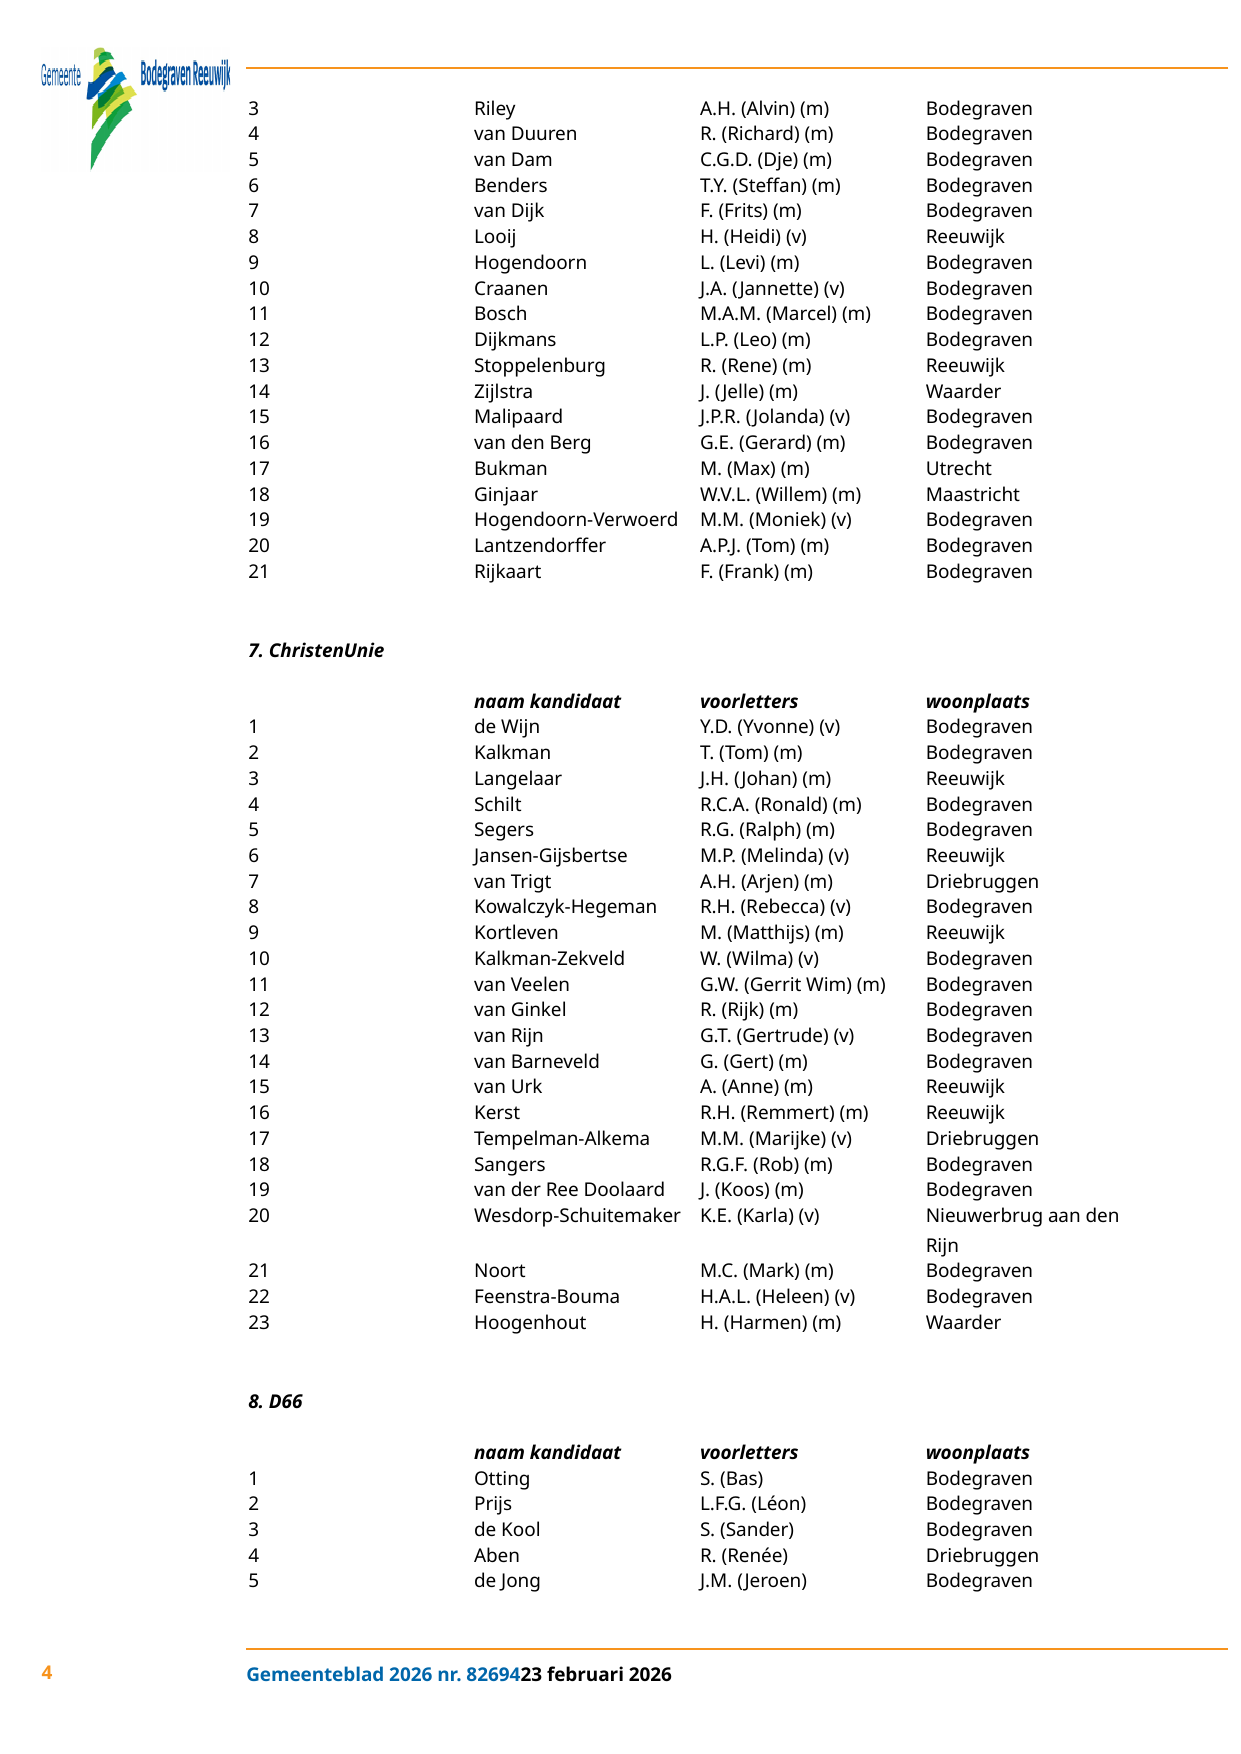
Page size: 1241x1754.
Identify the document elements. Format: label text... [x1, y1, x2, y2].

table_cell Reeuwijk [926, 919, 1152, 945]
table_cell R. (Richard) (m) [700, 121, 926, 146]
table_cell de Jong [474, 1568, 700, 1593]
table_header naam kandidaat [474, 688, 700, 713]
table_cell Waarder [926, 1309, 1152, 1335]
table_cell Bodegraven [926, 301, 1152, 326]
table_cell 12 [248, 326, 474, 352]
table_cell A.P.J. (Tom) (m) [700, 532, 926, 558]
table_cell van Dijk [474, 198, 700, 223]
table_cell 5 [248, 146, 474, 172]
table_cell Bodegraven [926, 326, 1152, 352]
table_cell 19 [248, 506, 474, 532]
table_cell W. (Wilma) (v) [700, 945, 926, 971]
table_cell Maastricht [926, 481, 1152, 506]
table_cell W.V.L. (Willem) (m) [700, 481, 926, 506]
table_cell Prijs [474, 1491, 700, 1516]
table_cell 14 [248, 1048, 474, 1074]
table_cell Bodegraven [926, 198, 1152, 223]
table_cell Craanen [474, 275, 700, 301]
table_cell T. (Tom) (m) [700, 739, 926, 765]
table_header woonplaats [926, 1439, 1152, 1465]
table_cell 22 [248, 1284, 474, 1309]
table_cell 23 [248, 1309, 474, 1335]
table_cell 3 [248, 765, 474, 791]
table_cell G.E. (Gerard) (m) [700, 429, 926, 455]
table_cell T.Y. (Steffan) (m) [700, 172, 926, 198]
table_cell van Urk [474, 1074, 700, 1099]
table_cell Bodegraven [926, 404, 1152, 429]
table_cell Y.D. (Yvonne) (v) [700, 714, 926, 739]
table_cell Bodegraven [926, 894, 1152, 919]
table_cell 4 [248, 121, 474, 146]
table_cell F. (Frits) (m) [700, 198, 926, 223]
picture [41, 47, 231, 172]
table_cell M.P. (Melinda) (v) [700, 842, 926, 868]
table_cell Bodegraven [926, 1177, 1152, 1202]
table_cell 5 [248, 816, 474, 842]
table_cell Feenstra-Bouma [474, 1284, 700, 1309]
table_cell H. (Heidi) (v) [700, 224, 926, 249]
table_cell van Barneveld [474, 1048, 700, 1074]
table_cell R.H. (Rebecca) (v) [700, 894, 926, 919]
table_cell Rijkaart [474, 558, 700, 584]
table_cell Ginjaar [474, 481, 700, 506]
table_cell Otting [474, 1465, 700, 1491]
table_cell M.M. (Marijke) (v) [700, 1125, 926, 1151]
table_cell A.H. (Alvin) (m) [700, 95, 926, 121]
table_cell R. (Rijk) (m) [700, 997, 926, 1022]
table_cell Reeuwijk [926, 1074, 1152, 1099]
table_cell M.A.M. (Marcel) (m) [700, 301, 926, 326]
table_cell J.H. (Johan) (m) [700, 765, 926, 791]
table_cell S. (Bas) [700, 1465, 926, 1491]
table_cell S. (Sander) [700, 1516, 926, 1542]
table_cell R.G. (Ralph) (m) [700, 816, 926, 842]
table_cell Bodegraven [926, 1516, 1152, 1542]
table_cell Hogendoorn [474, 249, 700, 275]
table_header woonplaats [926, 688, 1152, 713]
table_cell J. (Jelle) (m) [700, 378, 926, 403]
table_cell Stoppelenburg [474, 352, 700, 378]
table_cell M.M. (Moniek) (v) [700, 506, 926, 532]
table_cell 14 [248, 378, 474, 403]
text 7. ChristenUnie [248, 637, 1152, 663]
table_cell 13 [248, 1022, 474, 1048]
table_cell Bodegraven [926, 816, 1152, 842]
table_cell van Duuren [474, 121, 700, 146]
table_cell 10 [248, 275, 474, 301]
table_cell 3 [248, 1516, 474, 1542]
table_cell Bodegraven [926, 429, 1152, 455]
table_cell 17 [248, 455, 474, 481]
table_cell Malipaard [474, 404, 700, 429]
table_cell A.H. (Arjen) (m) [700, 868, 926, 894]
table_cell Driebruggen [926, 1125, 1152, 1151]
table_cell Bodegraven [926, 558, 1152, 584]
table_cell Bodegraven [926, 146, 1152, 172]
table_cell 21 [248, 558, 474, 584]
table_cell 16 [248, 1100, 474, 1125]
table_cell H.A.L. (Heleen) (v) [700, 1284, 926, 1309]
table_cell 1 [248, 714, 474, 739]
table_cell Reeuwijk [926, 842, 1152, 868]
table_cell Bodegraven [926, 506, 1152, 532]
table_cell G.W. (Gerrit Wim) (m) [700, 971, 926, 997]
table_cell R.G.F. (Rob) (m) [700, 1151, 926, 1177]
table_cell L.P. (Leo) (m) [700, 326, 926, 352]
table_cell Lantzendorffer [474, 532, 700, 558]
table_cell R.H. (Remmert) (m) [700, 1100, 926, 1125]
table_cell 13 [248, 352, 474, 378]
table_cell Bodegraven [926, 971, 1152, 997]
table_cell J. (Koos) (m) [700, 1177, 926, 1202]
table_cell 4 [248, 791, 474, 816]
table_cell Driebruggen [926, 868, 1152, 894]
table_cell 7 [248, 868, 474, 894]
table_cell G.T. (Gertrude) (v) [700, 1022, 926, 1048]
table_header voorletters [700, 688, 926, 713]
table_cell 7 [248, 198, 474, 223]
table_cell Hoogenhout [474, 1309, 700, 1335]
table_header naam kandidaat [474, 1439, 700, 1465]
table_cell K.E. (Karla) (v) [700, 1203, 926, 1258]
table_cell 9 [248, 919, 474, 945]
table_cell Reeuwijk [926, 352, 1152, 378]
table_cell 1 [248, 1465, 474, 1491]
table_cell Reeuwijk [926, 765, 1152, 791]
table_cell 2 [248, 739, 474, 765]
table_cell Driebruggen [926, 1542, 1152, 1568]
table_cell Schilt [474, 791, 700, 816]
table_cell 20 [248, 532, 474, 558]
table_cell 5 [248, 1568, 474, 1593]
table_cell Benders [474, 172, 700, 198]
table_cell G. (Gert) (m) [700, 1048, 926, 1074]
table_cell 8 [248, 224, 474, 249]
table_cell van der Ree Doolaard [474, 1177, 700, 1202]
table_cell van Trigt [474, 868, 700, 894]
table_cell Tempelman-Alkema [474, 1125, 700, 1151]
table_cell Kortleven [474, 919, 700, 945]
table_cell M. (Matthijs) (m) [700, 919, 926, 945]
table_cell 18 [248, 481, 474, 506]
table_cell L. (Levi) (m) [700, 249, 926, 275]
table_cell Sangers [474, 1151, 700, 1177]
table_cell Bodegraven [926, 1284, 1152, 1309]
table_cell van Rijn [474, 1022, 700, 1048]
table_cell Bodegraven [926, 532, 1152, 558]
table_cell Bodegraven [926, 739, 1152, 765]
table_cell A. (Anne) (m) [700, 1074, 926, 1099]
table_cell 2 [248, 1491, 474, 1516]
table_cell Segers [474, 816, 700, 842]
table_cell 6 [248, 172, 474, 198]
table_cell 20 [248, 1203, 474, 1258]
table_cell J.M. (Jeroen) [700, 1568, 926, 1593]
table_header voorletters [700, 1439, 926, 1465]
table_cell Bosch [474, 301, 700, 326]
table_cell 18 [248, 1151, 474, 1177]
table_cell Waarder [926, 378, 1152, 403]
table_cell Aben [474, 1542, 700, 1568]
table_cell M. (Max) (m) [700, 455, 926, 481]
table_cell Bodegraven [926, 1568, 1152, 1593]
table_cell Bodegraven [926, 1048, 1152, 1074]
table_cell C.G.D. (Dje) (m) [700, 146, 926, 172]
table_cell 8 [248, 894, 474, 919]
table_cell 11 [248, 971, 474, 997]
table_cell Bodegraven [926, 1491, 1152, 1516]
table_cell Zijlstra [474, 378, 700, 403]
table_cell van Ginkel [474, 997, 700, 1022]
table_cell 6 [248, 842, 474, 868]
table_cell J.P.R. (Jolanda) (v) [700, 404, 926, 429]
table_cell F. (Frank) (m) [700, 558, 926, 584]
table_cell H. (Harmen) (m) [700, 1309, 926, 1335]
table_cell Langelaar [474, 765, 700, 791]
table_cell Bodegraven [926, 714, 1152, 739]
table_cell 19 [248, 1177, 474, 1202]
table_cell Jansen-Gijsbertse [474, 842, 700, 868]
table_cell 10 [248, 945, 474, 971]
table_cell de Wijn [474, 714, 700, 739]
table_cell Bodegraven [926, 1022, 1152, 1048]
table_cell Wesdorp-Schuitemaker [474, 1203, 700, 1258]
table_cell Dijkmans [474, 326, 700, 352]
table_cell R. (Renée) [700, 1542, 926, 1568]
table_cell Bodegraven [926, 1465, 1152, 1491]
table_cell Utrecht [926, 455, 1152, 481]
table_cell Noort [474, 1258, 700, 1283]
table_cell Bodegraven [926, 997, 1152, 1022]
table_cell J.A. (Jannette) (v) [700, 275, 926, 301]
table_cell Hogendoorn-Verwoerd [474, 506, 700, 532]
table_cell Bodegraven [926, 1258, 1152, 1283]
table_cell van Dam [474, 146, 700, 172]
table_cell Bodegraven [926, 1151, 1152, 1177]
table_cell 3 [248, 95, 474, 121]
table_cell Reeuwijk [926, 224, 1152, 249]
text 8. D66 [248, 1388, 1152, 1414]
table_cell Bodegraven [926, 121, 1152, 146]
table_cell Bodegraven [926, 172, 1152, 198]
table_cell Bodegraven [926, 249, 1152, 275]
table_cell 12 [248, 997, 474, 1022]
table_cell Bodegraven [926, 95, 1152, 121]
table_cell 15 [248, 1074, 474, 1099]
table_cell Kerst [474, 1100, 700, 1125]
table_cell L.F.G. (Léon) [700, 1491, 926, 1516]
table_cell R. (Rene) (m) [700, 352, 926, 378]
table_cell 4 [248, 1542, 474, 1568]
table_cell Looij [474, 224, 700, 249]
table_cell Riley [474, 95, 700, 121]
table_cell Kowalczyk-Hegeman [474, 894, 700, 919]
table_cell M.C. (Mark) (m) [700, 1258, 926, 1283]
table_cell Bodegraven [926, 791, 1152, 816]
table_cell 9 [248, 249, 474, 275]
table_cell 15 [248, 404, 474, 429]
table_cell Reeuwijk [926, 1100, 1152, 1125]
table_cell Bukman [474, 455, 700, 481]
table_cell 21 [248, 1258, 474, 1283]
table_header [248, 1439, 474, 1465]
table_cell Bodegraven [926, 275, 1152, 301]
table_cell 16 [248, 429, 474, 455]
table_cell de Kool [474, 1516, 700, 1542]
table_cell Nieuwerbrug aan den Rijn [926, 1203, 1152, 1258]
table_cell van den Berg [474, 429, 700, 455]
table_cell 17 [248, 1125, 474, 1151]
table_cell Kalkman-Zekveld [474, 945, 700, 971]
table_header [248, 688, 474, 713]
table_cell R.C.A. (Ronald) (m) [700, 791, 926, 816]
table_cell 11 [248, 301, 474, 326]
table_cell van Veelen [474, 971, 700, 997]
table_cell Bodegraven [926, 945, 1152, 971]
table_cell Kalkman [474, 739, 700, 765]
